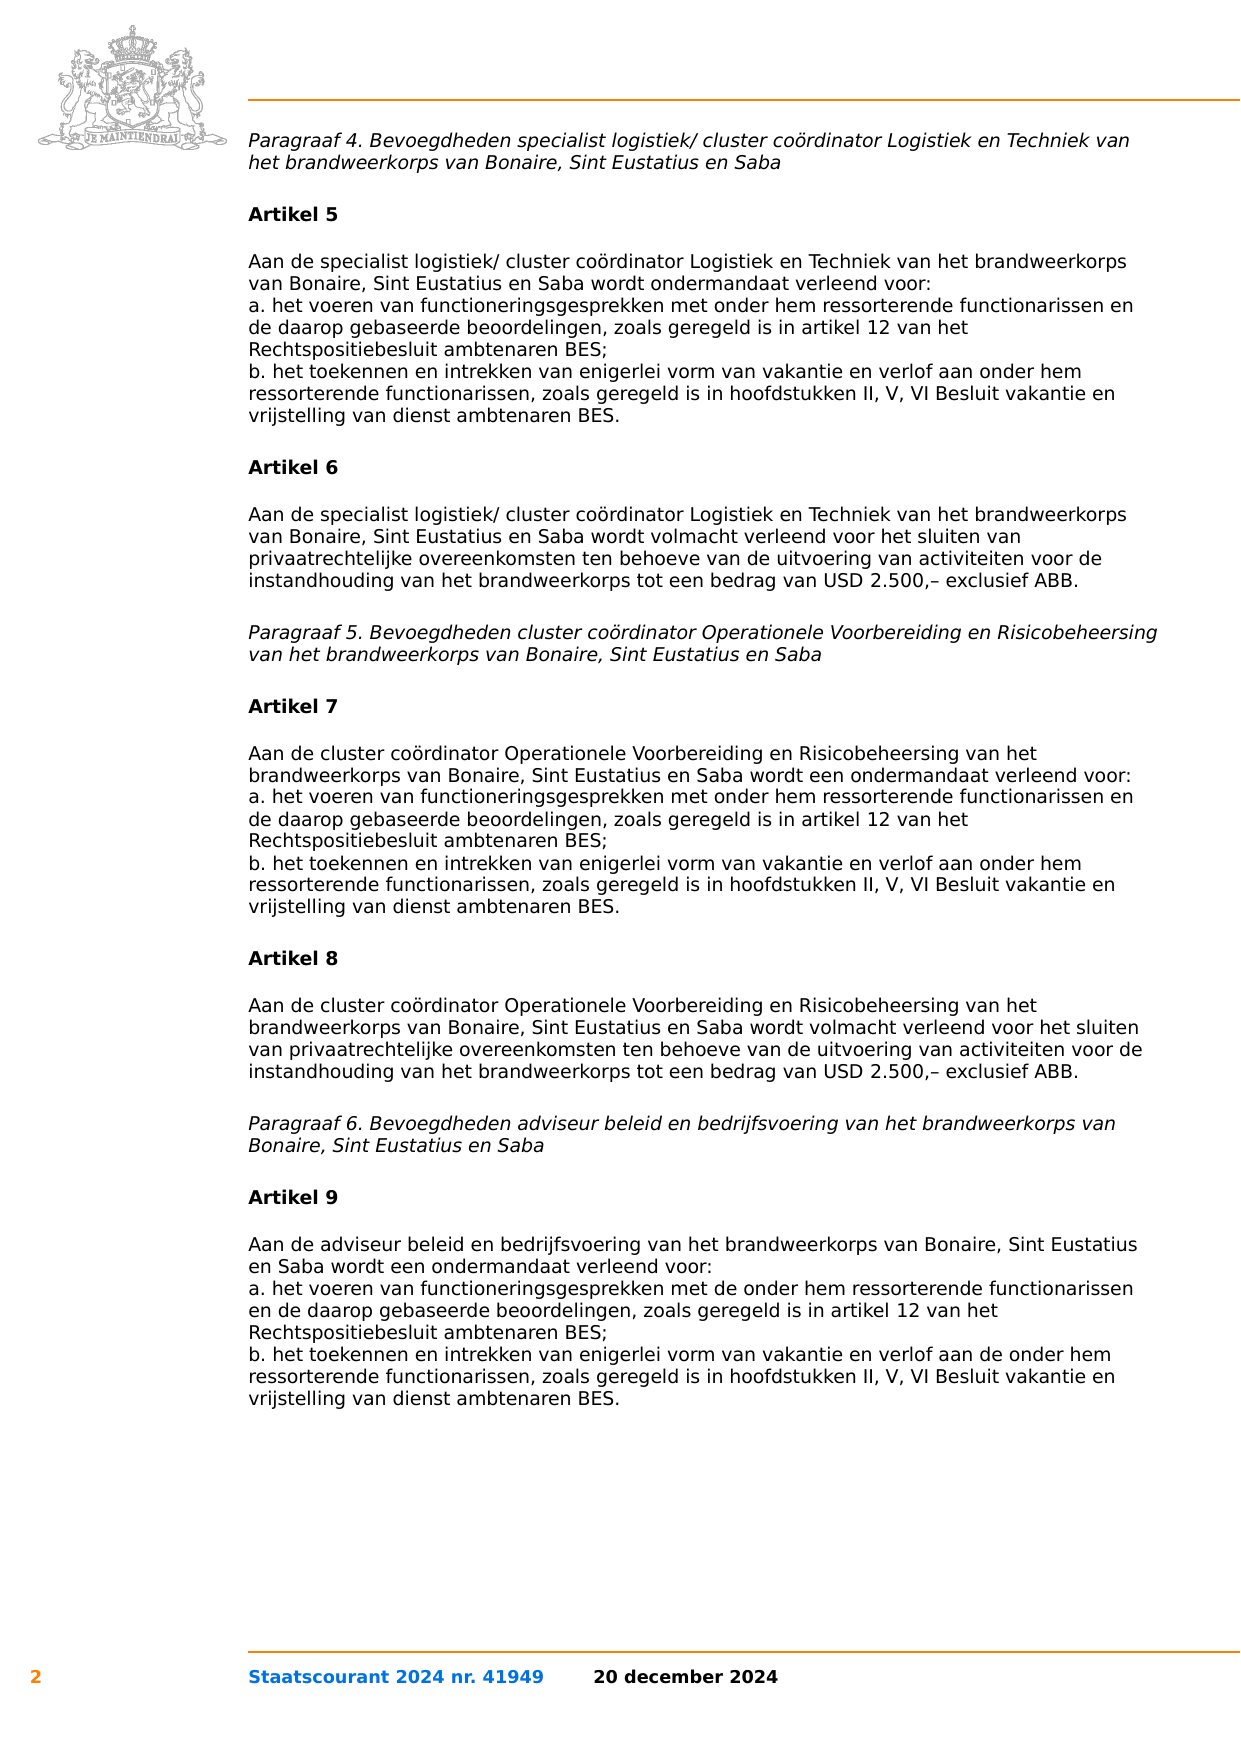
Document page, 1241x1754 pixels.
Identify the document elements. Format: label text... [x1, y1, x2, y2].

text a. het voeren van functioneringsgesprekken met onder hem ressorterende functionarissen en de daarop gebaseerde beoordelingen, zoals geregeld is in artikel 12 van het Rechtspositiebesluit ambtenaren BES; [248, 786, 1163, 852]
subtitle Artikel 6 [248, 457, 1163, 479]
subtitle Artikel 7 [248, 696, 1163, 717]
text b. het toekennen en intrekken van enigerlei vorm van vakantie en verlof aan onder hem ressorterende functionarissen, zoals geregeld is in hoofdstukken II, V, VI Besluit vakantie en vrijstelling van dienst ambtenaren BES. [248, 361, 1163, 427]
text b. het toekennen en intrekken van enigerlei vorm van vakantie en verlof aan de onder hem ressorterende functionarissen, zoals geregeld is in hoofdstukken II, V, VI Besluit vakantie en vrijstelling van dienst ambtenaren BES. [248, 1344, 1163, 1410]
subtitle Artikel 5 [248, 204, 1163, 226]
subtitle Paragraaf 6. Bevoegdheden adviseur beleid en bedrijfsvoering van het brandweerkorps van Bonaire, Sint Eustatius en Saba [248, 1113, 1163, 1157]
text Aan de cluster coördinator Operationele Voorbereiding en Risicobeheersing van het brandweerkorps van Bonaire, Sint Eustatius en Saba wordt een ondermandaat verleend voor: [248, 742, 1163, 786]
text a. het voeren van functioneringsgesprekken met de onder hem ressorterende functionarissen en de daarop gebaseerde beoordelingen, zoals geregeld is in artikel 12 van het Rechtspositiebesluit ambtenaren BES; [248, 1278, 1163, 1344]
text Aan de specialist logistiek/ cluster coördinator Logistiek en Techniek van het brandweerkorps van Bonaire, Sint Eustatius en Saba wordt volmacht verleend voor het sluiten van privaatrechtelijke overeenkomsten ten behoeve van de uitvoering van activiteiten voor de instandhouding van het brandweerkorps tot een bedrag van USD 2.500,– exclusief ABB. [248, 504, 1163, 592]
text a. het voeren van functioneringsgesprekken met onder hem ressorterende functionarissen en de daarop gebaseerde beoordelingen, zoals geregeld is in artikel 12 van het Rechtspositiebesluit ambtenaren BES; [248, 295, 1163, 361]
subtitle Artikel 9 [248, 1187, 1163, 1209]
text Aan de specialist logistiek/ cluster coördinator Logistiek en Techniek van het brandweerkorps van Bonaire, Sint Eustatius en Saba wordt ondermandaat verleend voor: [248, 251, 1163, 295]
picture [38, 25, 227, 150]
subtitle Artikel 8 [248, 948, 1163, 970]
text b. het toekennen en intrekken van enigerlei vorm van vakantie en verlof aan onder hem ressorterende functionarissen, zoals geregeld is in hoofdstukken II, V, VI Besluit vakantie en vrijstelling van dienst ambtenaren BES. [248, 852, 1163, 918]
subtitle Paragraaf 4. Bevoegdheden specialist logistiek/ cluster coördinator Logistiek en Techniek van het brandweerkorps van Bonaire, Sint Eustatius en Saba [248, 130, 1163, 174]
text Aan de adviseur beleid en bedrijfsvoering van het brandweerkorps van Bonaire, Sint Eustatius en Saba wordt een ondermandaat verleend voor: [248, 1234, 1163, 1278]
subtitle Paragraaf 5. Bevoegdheden cluster coördinator Operationele Voorbereiding en Risicobeheersing van het brandweerkorps van Bonaire, Sint Eustatius en Saba [248, 622, 1163, 666]
text Aan de cluster coördinator Operationele Voorbereiding en Risicobeheersing van het brandweerkorps van Bonaire, Sint Eustatius en Saba wordt volmacht verleend voor het sluiten van privaatrechtelijke overeenkomsten ten behoeve van de uitvoering van activiteiten voor de instandhouding van het brandweerkorps tot een bedrag van USD 2.500,– exclusief ABB. [248, 995, 1163, 1083]
